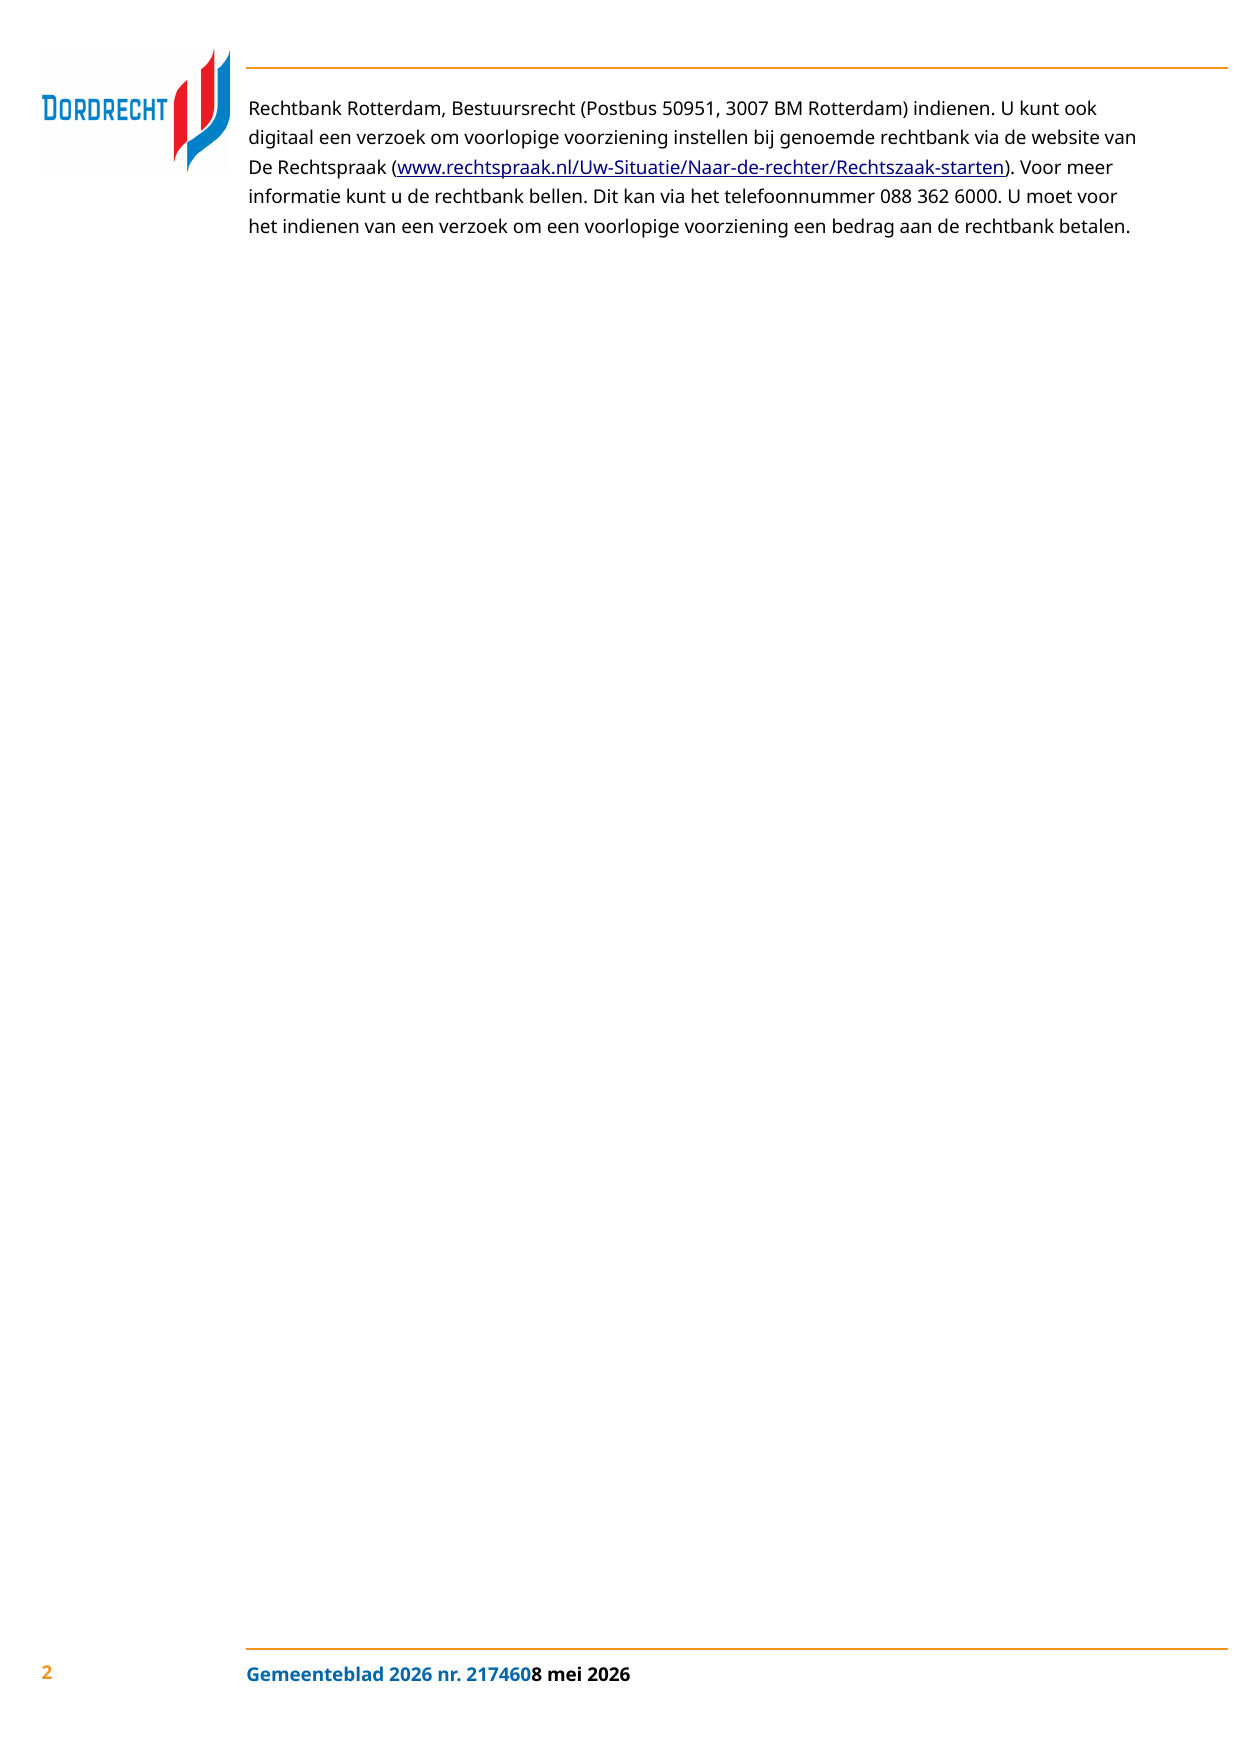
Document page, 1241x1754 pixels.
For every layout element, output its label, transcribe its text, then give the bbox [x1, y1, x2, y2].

picture [41, 47, 231, 172]
text Rechtbank Rotterdam, Bestuursrecht (Postbus 50951, 3007 BM Rotterdam) indienen. U kunt ook digitaal een verzoek om voorlopige voorziening instellen bij genoemde rechtbank via de website van De Rechtspraak (www.rechtspraak.nl/Uw-Situatie/Naar-de-rechter/Rechtszaak-starten). Voor meer informatie kunt u de rechtbank bellen. Dit kan via het telefoonnummer 088 362 6000. U moet voor het indienen van een verzoek om een voorlopige voorziening een bedrag aan de rechtbank betalen. [248, 95, 1152, 239]
